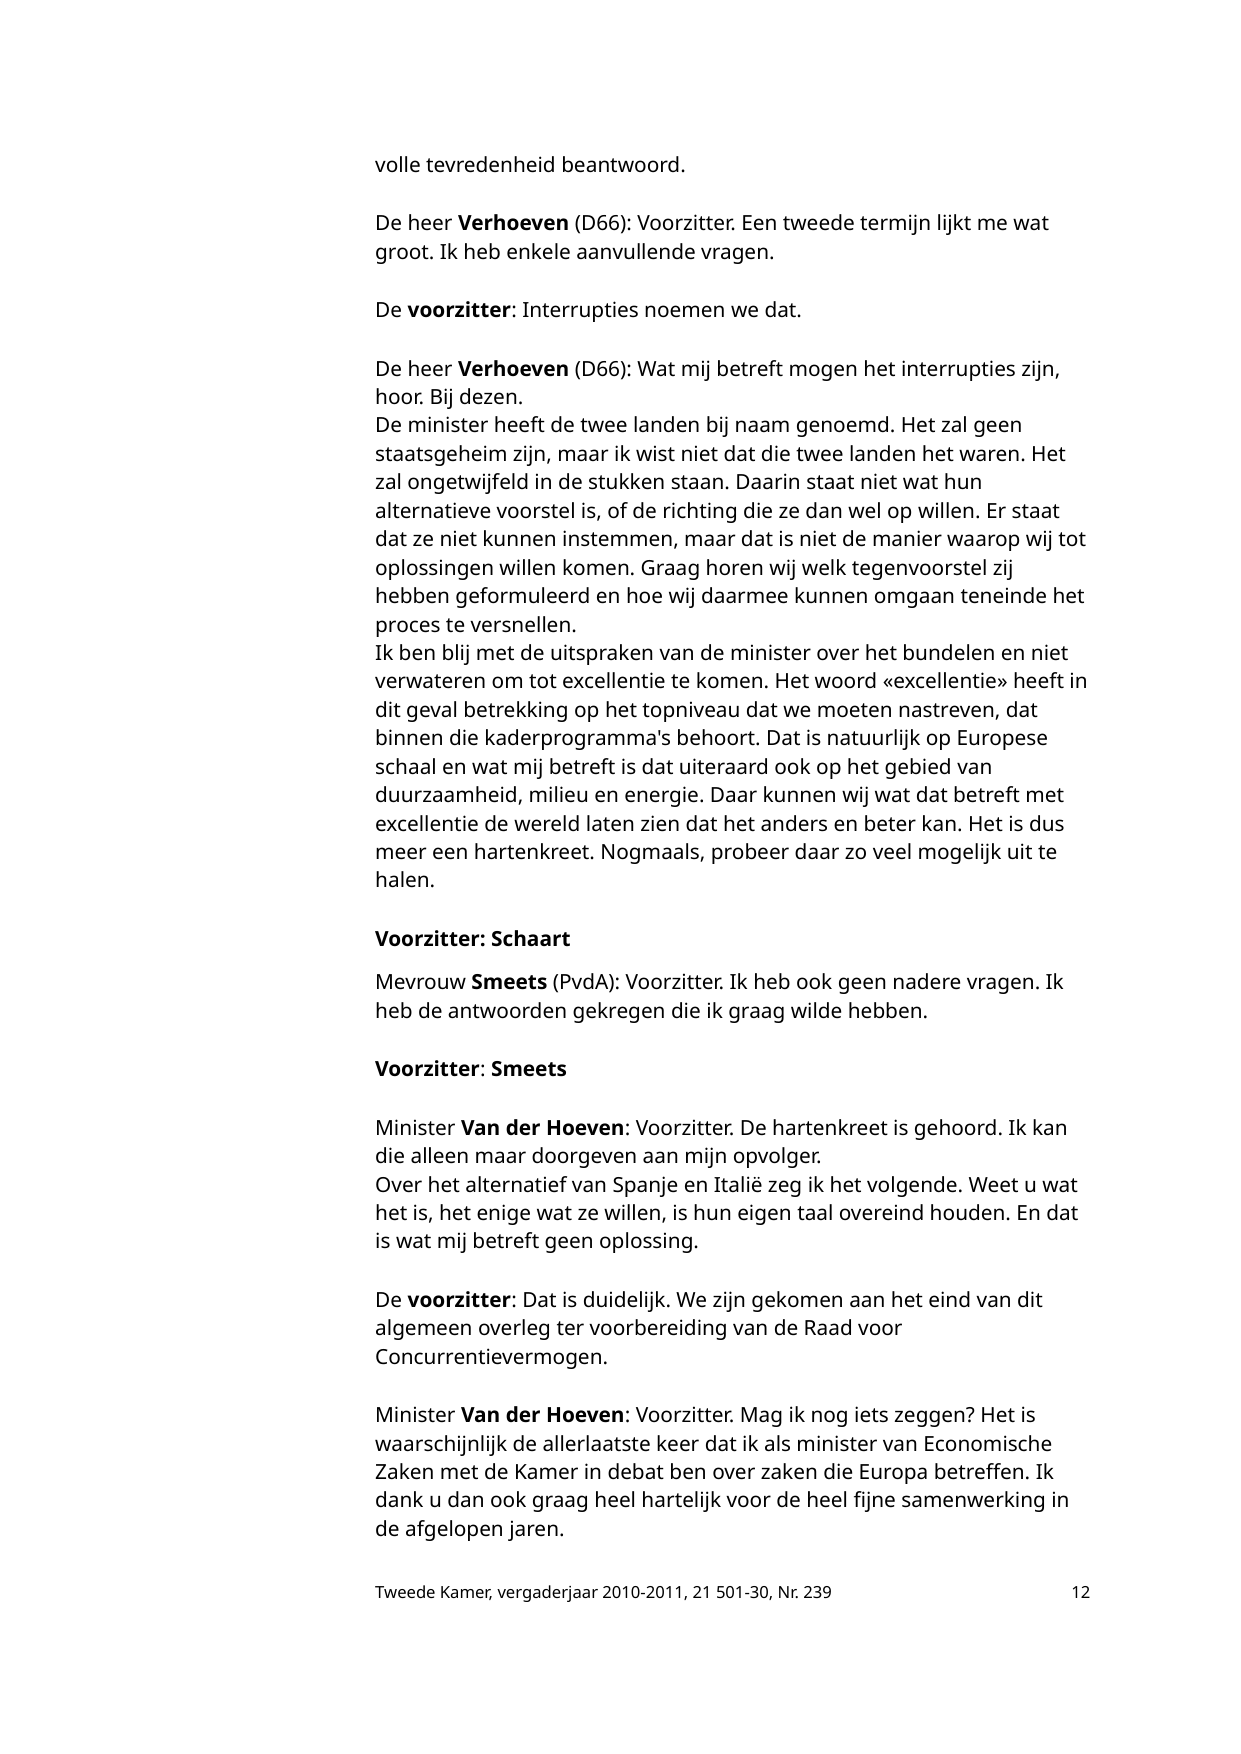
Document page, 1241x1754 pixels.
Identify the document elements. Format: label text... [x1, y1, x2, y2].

text Minister Van der Hoeven: Voorzitter. De hartenkreet is gehoord. Ik kan die alleen maar doorgeven aan mijn opvolger. [375, 1113, 1090, 1170]
text Ik ben blij met de uitspraken van de minister over het bundelen en niet verwateren om tot excellentie te komen. Het woord «excellentie» heeft in dit geval betrekking op het topniveau dat we moeten nastreven, dat binnen die kaderprogramma's behoort. Dat is natuurlijk op Europese schaal en wat mij betreft is dat uiteraard ook op het gebied van duurzaamheid, milieu en energie. Daar kunnen wij wat dat betreft met excellentie de wereld laten zien dat het anders en beter kan. Het is dus meer een hartenkreet. Nogmaals, probeer daar zo veel mogelijk uit te halen. [375, 638, 1090, 894]
text Over het alternatief van Spanje en Italië zeg ik het volgende. Weet u wat het is, het enige wat ze willen, is hun eigen taal overeind houden. En dat is wat mij betreft geen oplossing. [375, 1170, 1090, 1255]
text Mevrouw Smeets (PvdA): Voorzitter. Ik heb ook geen nadere vragen. Ik heb de antwoorden gekregen die ik graag wilde hebben. [375, 967, 1090, 1024]
text volle tevredenheid beantwoord. [375, 150, 1090, 178]
text Minister Van der Hoeven: Voorzitter. Mag ik nog iets zeggen? Het is waarschijnlijk de allerlaatste keer dat ik als minister van Economische Zaken met de Kamer in debat ben over zaken die Europa betreffen. Ik dank u dan ook graag heel hartelijk voor de heel fijne samenwerking in de afgelopen jaren. [375, 1400, 1090, 1542]
text De heer Verhoeven (D66): Wat mij betreft mogen het interrupties zijn, hoor. Bij dezen. [375, 354, 1090, 411]
text De voorzitter: Interrupties noemen we dat. [375, 295, 1090, 324]
text Voorzitter: Smeets [375, 1054, 1090, 1083]
text De heer Verhoeven (D66): Voorzitter. Een tweede termijn lijkt me wat groot. Ik heb enkele aanvullende vragen. [375, 208, 1090, 265]
text De minister heeft de twee landen bij naam genoemd. Het zal geen staatsgeheim zijn, maar ik wist niet dat die twee landen het waren. Het zal ongetwijfeld in de stukken staan. Daarin staat niet wat hun alternatieve voorstel is, of de richting die ze dan wel op willen. Er staat dat ze niet kunnen instemmen, maar dat is niet de manier waarop wij tot oplossingen willen komen. Graag horen wij welk tegenvoorstel zij hebben geformuleerd en hoe wij daarmee kunnen omgaan teneinde het proces te versnellen. [375, 411, 1090, 638]
text Voorzitter: Schaart [375, 924, 1090, 952]
text De voorzitter: Dat is duidelijk. We zijn gekomen aan het eind van dit algemeen overleg ter voorbereiding van de Raad voor Concurrentievermogen. [375, 1285, 1090, 1370]
